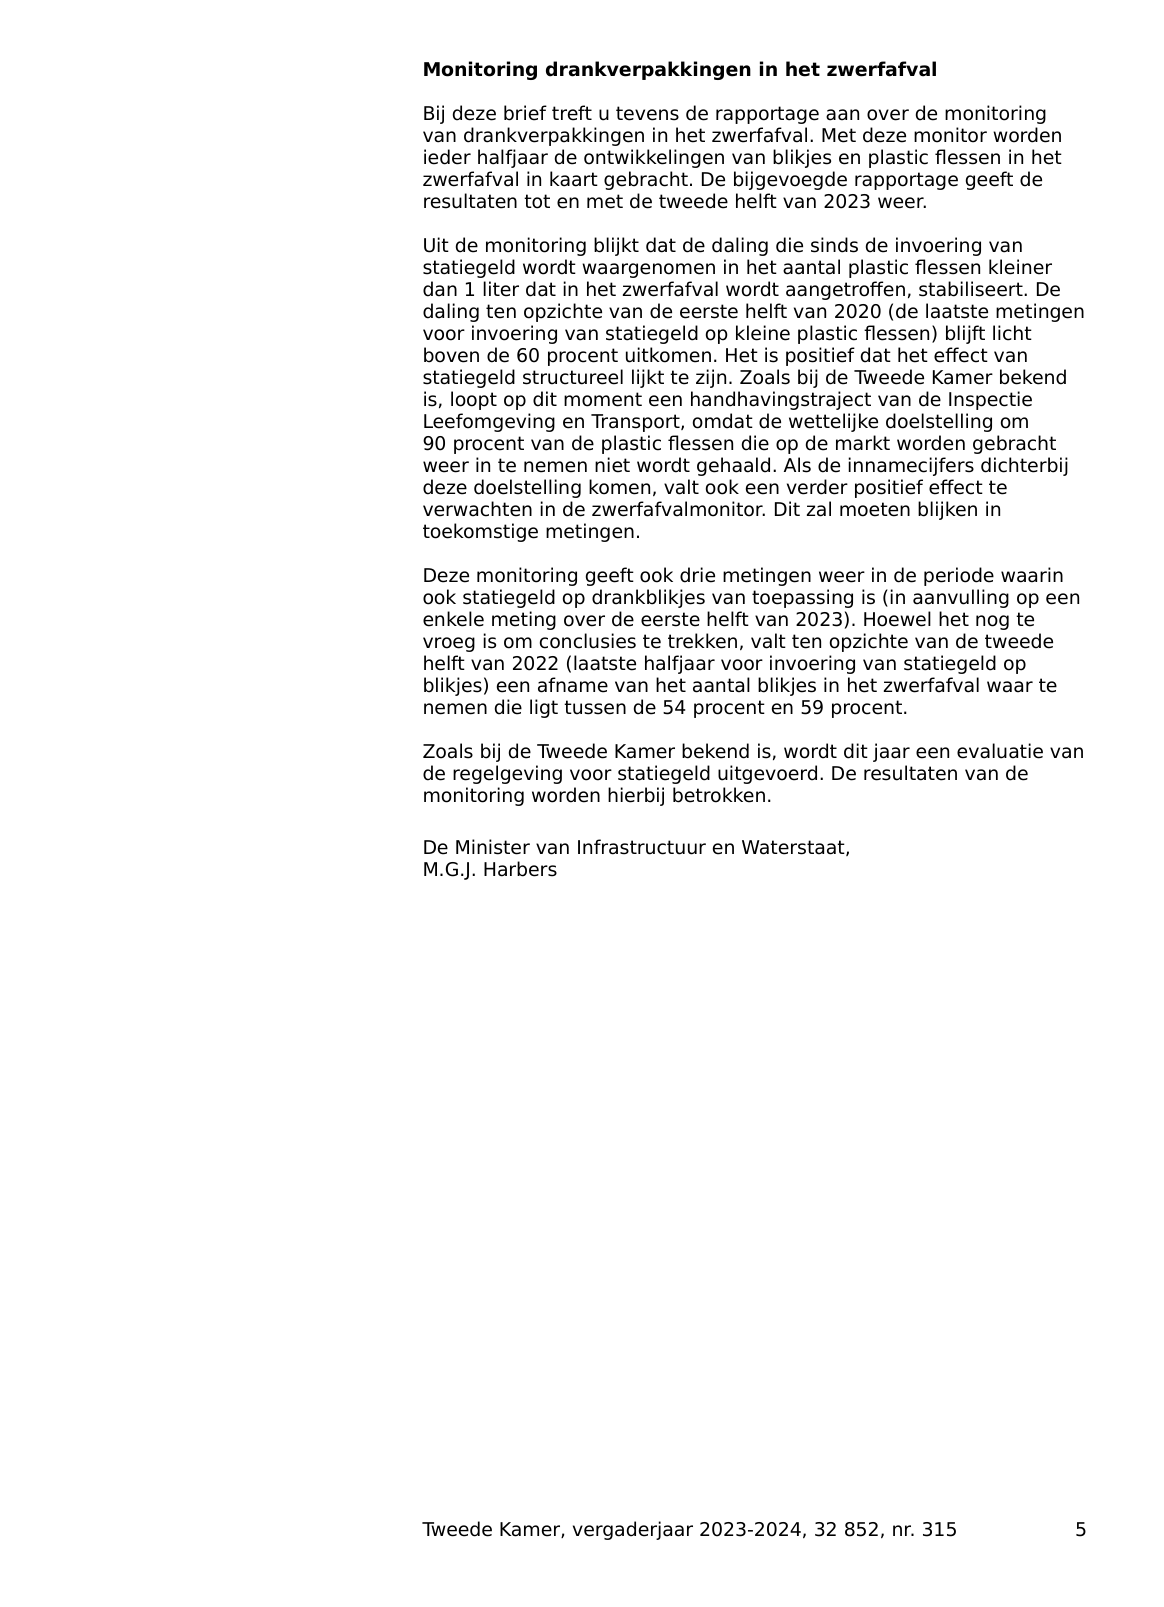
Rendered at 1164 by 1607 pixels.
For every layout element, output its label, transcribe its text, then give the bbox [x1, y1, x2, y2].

text De Minister van Infrastructuur en Waterstaat, M.G.J. Harbers [422, 837, 1087, 881]
text Uit de monitoring blijkt dat de daling die sinds de invoering van statiegeld wordt waargenomen in het aantal plastic flessen kleiner dan 1 liter dat in het zwerfafval wordt aangetroffen, stabiliseert. De daling ten opzichte van de eerste helft van 2020 (de laatste metingen voor invoering van statiegeld op kleine plastic flessen) blijft licht boven de 60 procent uitkomen. Het is positief dat het effect van statiegeld structureel lijkt te zijn. Zoals bij de Tweede Kamer bekend is, loopt op dit moment een handhavingstraject van de Inspectie Leefomgeving en Transport, omdat de wettelijke doelstelling om 90 procent van de plastic flessen die op de markt worden gebracht weer in te nemen niet wordt gehaald. Als de innamecijfers dichterbij deze doelstelling komen, valt ook een verder positief effect te verwachten in de zwerfafvalmonitor. Dit zal moeten blijken in toekomstige metingen. [422, 235, 1087, 543]
subtitle Monitoring drankverpakkingen in het zwerfafval [422, 59, 1087, 81]
text Zoals bij de Tweede Kamer bekend is, wordt dit jaar een evaluatie van de regelgeving voor statiegeld uitgevoerd. De resultaten van de monitoring worden hierbij betrokken. [422, 741, 1087, 807]
text Deze monitoring geeft ook drie metingen weer in de periode waarin ook statiegeld op drankblikjes van toepassing is (in aanvulling op een enkele meting over de eerste helft van 2023). Hoewel het nog te vroeg is om conclusies te trekken, valt ten opzichte van de tweede helft van 2022 (laatste halfjaar voor invoering van statiegeld op blikjes) een afname van het aantal blikjes in het zwerfafval waar te nemen die ligt tussen de 54 procent en 59 procent. [422, 565, 1087, 719]
text Bij deze brief treft u tevens de rapportage aan over de monitoring van drankverpakkingen in het zwerfafval. Met deze monitor worden ieder halfjaar de ontwikkelingen van blikjes en plastic flessen in het zwerfafval in kaart gebracht. De bijgevoegde rapportage geeft de resultaten tot en met de tweede helft van 2023 weer. [422, 103, 1087, 213]
